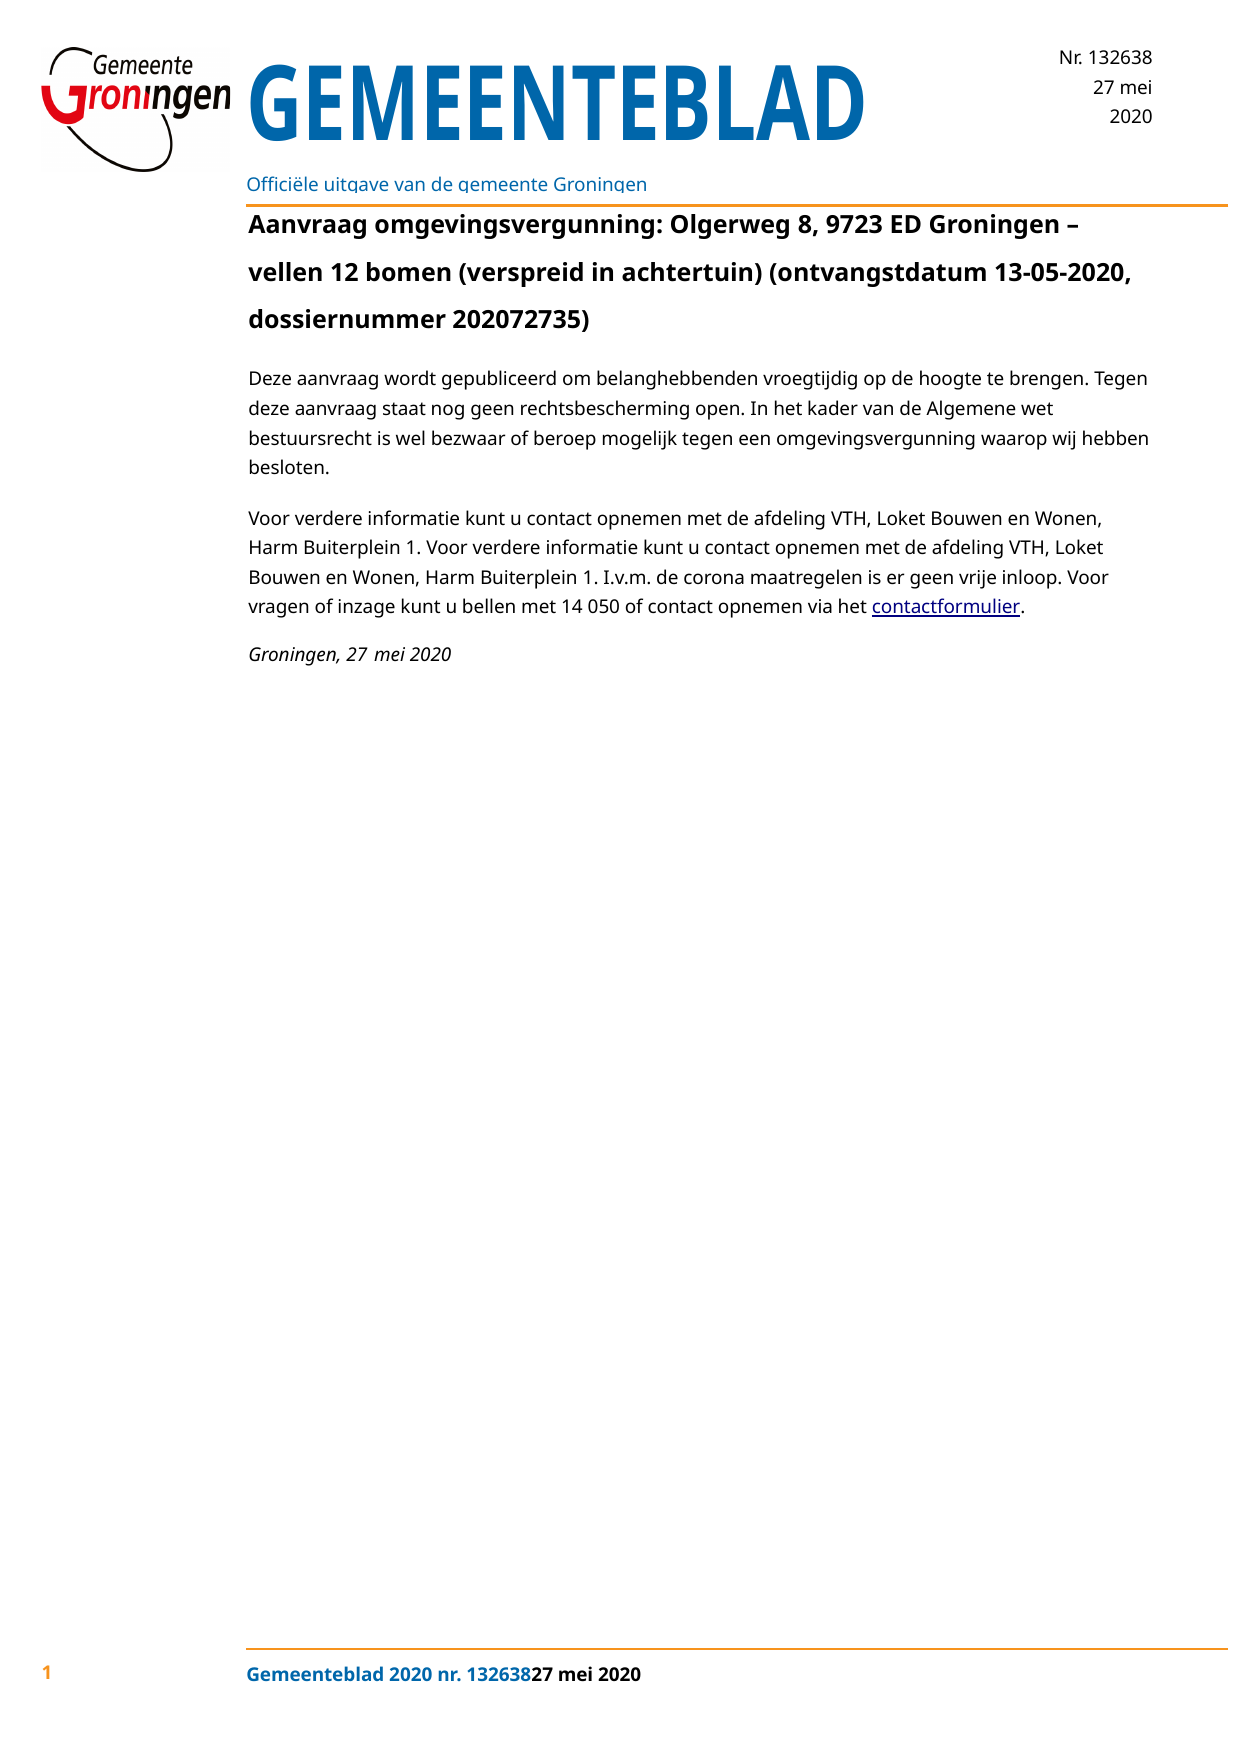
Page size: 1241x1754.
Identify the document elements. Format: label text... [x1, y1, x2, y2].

text Aanvraag omgevingsvergunning: Olgerweg 8, 9723 ED Groningen – vellen 12 bomen (verspreid in achtertuin) (ontvangstdatum 13-05-2020, dossiernummer 202072735) [248, 207, 1152, 336]
picture [41, 47, 231, 172]
text Groningen, 27 mei 2020 [248, 641, 1152, 667]
text Deze aanvraag wordt gepubliceerd om belanghebbenden vroegtijdig op de hoogte te brengen. Tegen deze aanvraag staat nog geen rechtsbescherming open. In het kader van de Algemene wet bestuursrecht is wel bezwaar of beroep mogelijk tegen een omgevingsvergunning waarop wij hebben besloten. [248, 366, 1152, 480]
text Voor verdere informatie kunt u contact opnemen met de afdeling VTH, Loket Bouwen en Wonen, Harm Buiterplein 1. Voor verdere informatie kunt u contact opnemen met de afdeling VTH, Loket Bouwen en Wonen, Harm Buiterplein 1. I.v.m. de corona maatregelen is er geen vrije inloop. Voor vragen of inzage kunt u bellen met 14 050 of contact opnemen via het contactformulier. [248, 505, 1152, 619]
